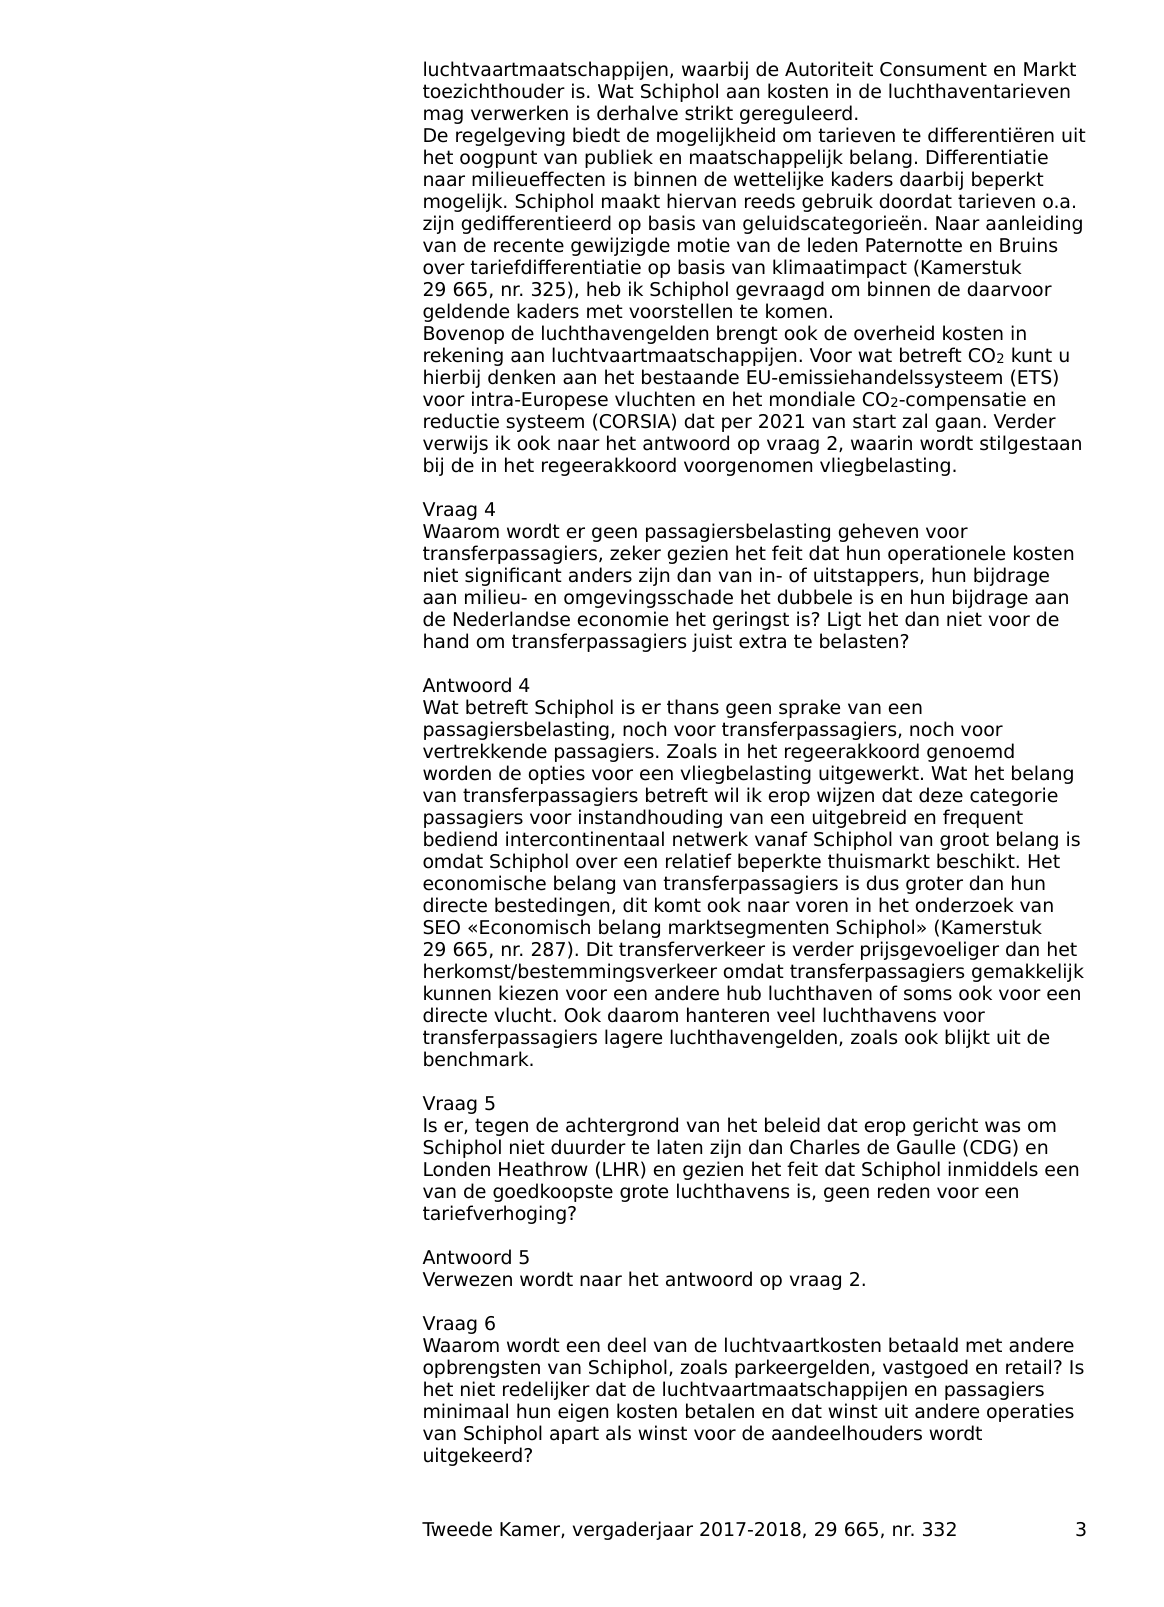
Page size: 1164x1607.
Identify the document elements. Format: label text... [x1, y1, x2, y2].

text Verwezen wordt naar het antwoord op vraag 2. [422, 1269, 1087, 1291]
text Bovenop de luchthavengelden brengt ook de overheid kosten in rekening aan luchtvaartmaatschappijen. Voor wat betreft CO2 kunt u hierbij denken aan het bestaande EU-emissiehandelssysteem (ETS) voor intra-Europese vluchten en het mondiale CO2-compensatie en reductie systeem (CORSIA) dat per 2021 van start zal gaan. Verder verwijs ik ook naar het antwoord op vraag 2, waarin wordt stilgestaan bij de in het regeerakkoord voorgenomen vliegbelasting. [422, 323, 1087, 477]
text luchtvaartmaatschappijen, waarbij de Autoriteit Consument en Markt toezichthouder is. Wat Schiphol aan kosten in de luchthaventarieven mag verwerken is derhalve strikt gereguleerd. [422, 59, 1087, 125]
text Vraag 5 [422, 1093, 1087, 1115]
text Waarom wordt er geen passagiersbelasting geheven voor transferpassagiers, zeker gezien het feit dat hun operationele kosten niet significant anders zijn dan van in- of uitstappers, hun bijdrage aan milieu- en omgevingsschade het dubbele is en hun bijdrage aan de Nederlandse economie het geringst is? Ligt het dan niet voor de hand om transferpassagiers juist extra te belasten? [422, 521, 1087, 653]
text Wat betreft Schiphol is er thans geen sprake van een passagiersbelasting, noch voor transferpassagiers, noch voor vertrekkende passagiers. Zoals in het regeerakkoord genoemd worden de opties voor een vliegbelasting uitgewerkt. Wat het belang van transferpassagiers betreft wil ik erop wijzen dat deze categorie passagiers voor instandhouding van een uitgebreid en frequent bediend intercontinentaal netwerk vanaf Schiphol van groot belang is omdat Schiphol over een relatief beperkte thuismarkt beschikt. Het economische belang van transferpassagiers is dus groter dan hun directe bestedingen, dit komt ook naar voren in het onderzoek van SEO «Economisch belang marktsegmenten Schiphol» (Kamerstuk 29 665, nr. 287). Dit transferverkeer is verder prijsgevoeliger dan het herkomst/bestemmingsverkeer omdat transferpassagiers gemakkelijk kunnen kiezen voor een andere hub luchthaven of soms ook voor een directe vlucht. Ook daarom hanteren veel luchthavens voor transferpassagiers lagere luchthavengelden, zoals ook blijkt uit de benchmark. [422, 697, 1087, 1071]
text Antwoord 4 [422, 675, 1087, 697]
text Is er, tegen de achtergrond van het beleid dat erop gericht was om Schiphol niet duurder te laten zijn dan Charles de Gaulle (CDG) en Londen Heathrow (LHR) en gezien het feit dat Schiphol inmiddels een van de goedkoopste grote luchthavens is, geen reden voor een tariefverhoging? [422, 1115, 1087, 1224]
text Antwoord 5 [422, 1247, 1087, 1269]
text Waarom wordt een deel van de luchtvaartkosten betaald met andere opbrengsten van Schiphol, zoals parkeergelden, vastgoed en retail? Is het niet redelijker dat de luchtvaartmaatschappijen en passagiers minimaal hun eigen kosten betalen en dat winst uit andere operaties van Schiphol apart als winst voor de aandeelhouders wordt uitgekeerd? [422, 1335, 1087, 1467]
text Vraag 6 [422, 1313, 1087, 1335]
text Vraag 4 [422, 499, 1087, 521]
text De regelgeving biedt de mogelijkheid om tarieven te differentiëren uit het oogpunt van publiek en maatschappelijk belang. Differentiatie naar milieueffecten is binnen de wettelijke kaders daarbij beperkt mogelijk. Schiphol maakt hiervan reeds gebruik doordat tarieven o.a. zijn gedifferentieerd op basis van geluidscategorieën. Naar aanleiding van de recente gewijzigde motie van de leden Paternotte en Bruins over tariefdifferentiatie op basis van klimaatimpact (Kamerstuk 29 665, nr. 325), heb ik Schiphol gevraagd om binnen de daarvoor geldende kaders met voorstellen te komen. [422, 125, 1087, 323]
